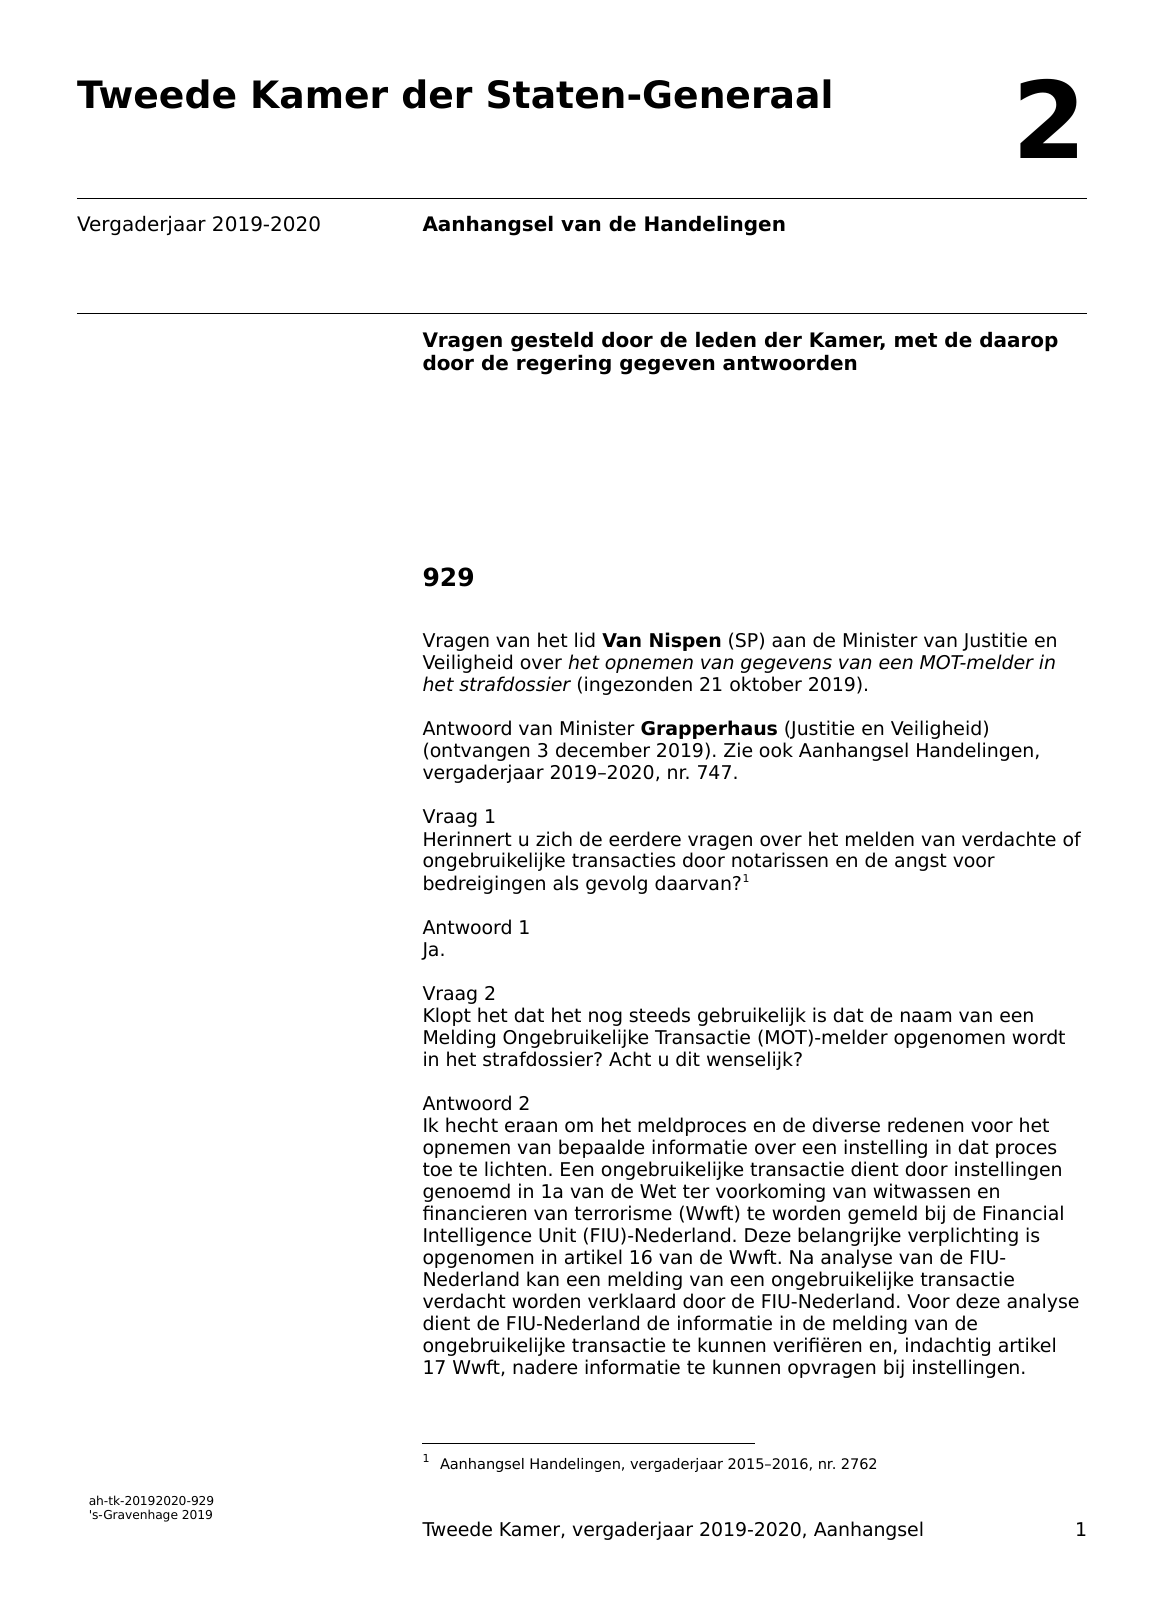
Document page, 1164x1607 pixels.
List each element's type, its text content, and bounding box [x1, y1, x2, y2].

text Vraag 1 [422, 806, 1087, 828]
table_cell Vergaderjaar 2019-2020 [77, 199, 422, 313]
text 's-Gravenhage 2019 [88, 1508, 323, 1522]
text Vraag 2 [422, 983, 1087, 1005]
table_cell Vragen gesteld door de leden der Kamer, met de daarop door de regering gegeven antwoorden [422, 314, 1087, 375]
text Vragen van het lid Van Nispen (SP) aan de Minister van Justitie en Veiligheid over het opnemen van gegevens van een MOT-melder in het strafdossier (ingezonden 21 oktober 2019). [422, 630, 1087, 696]
text Antwoord 1 [422, 917, 1087, 938]
text Antwoord van Minister Grapperhaus (Justitie en Veiligheid) (ontvangen 3 december 2019). Zie ook Aanhangsel Handelingen, vergaderjaar 2019–2020, nr. 747. [422, 718, 1087, 784]
table_header 2 [886, 59, 1087, 198]
text Aanhangsel Handelingen, vergaderjaar 2015–2016, nr. 2762 [422, 1452, 1087, 1474]
text Ik hecht eraan om het meldproces en de diverse redenen voor het opnemen van bepaalde informatie over een instelling in dat proces toe te lichten. Een ongebruikelijke transactie dient door instellingen genoemd in 1a van de Wet ter voorkoming van witwassen en financieren van terrorisme (Wwft) te worden gemeld bij de Financial Intelligence Unit (FIU)-Nederland. Deze belangrijke verplichting is opgenomen in artikel 16 van de Wwft. Na analyse van de FIU-Nederland kan een melding van een ongebruikelijke transactie verdacht worden verklaard door de FIU-Nederland. Voor deze analyse dient de FIU-Nederland de informatie in de melding van de ongebruikelijke transactie te kunnen verifiëren en, indachtig artikel 17 Wwft, nadere informatie te kunnen opvragen bij instellingen. [422, 1115, 1087, 1378]
text Klopt het dat het nog steeds gebruikelijk is dat de naam van een Melding Ongebruikelijke Transactie (MOT)-melder opgenomen wordt in het strafdossier? Acht u dit wenselijk? [422, 1005, 1087, 1071]
table_cell Aanhangsel van de Handelingen [422, 199, 1087, 313]
text Herinnert u zich de eerdere vragen over het melden van verdachte of ongebruikelijke transacties door notarissen en de angst voor bedreigingen als gevolg daarvan? [422, 828, 1087, 894]
text 929 [422, 563, 1087, 592]
text Ja. [422, 938, 1087, 961]
text Antwoord 2 [422, 1093, 1087, 1115]
text ah-tk-20192020-929 [88, 1494, 323, 1508]
table_header Tweede Kamer der Staten-Generaal [77, 59, 886, 198]
table_cell [77, 314, 422, 375]
